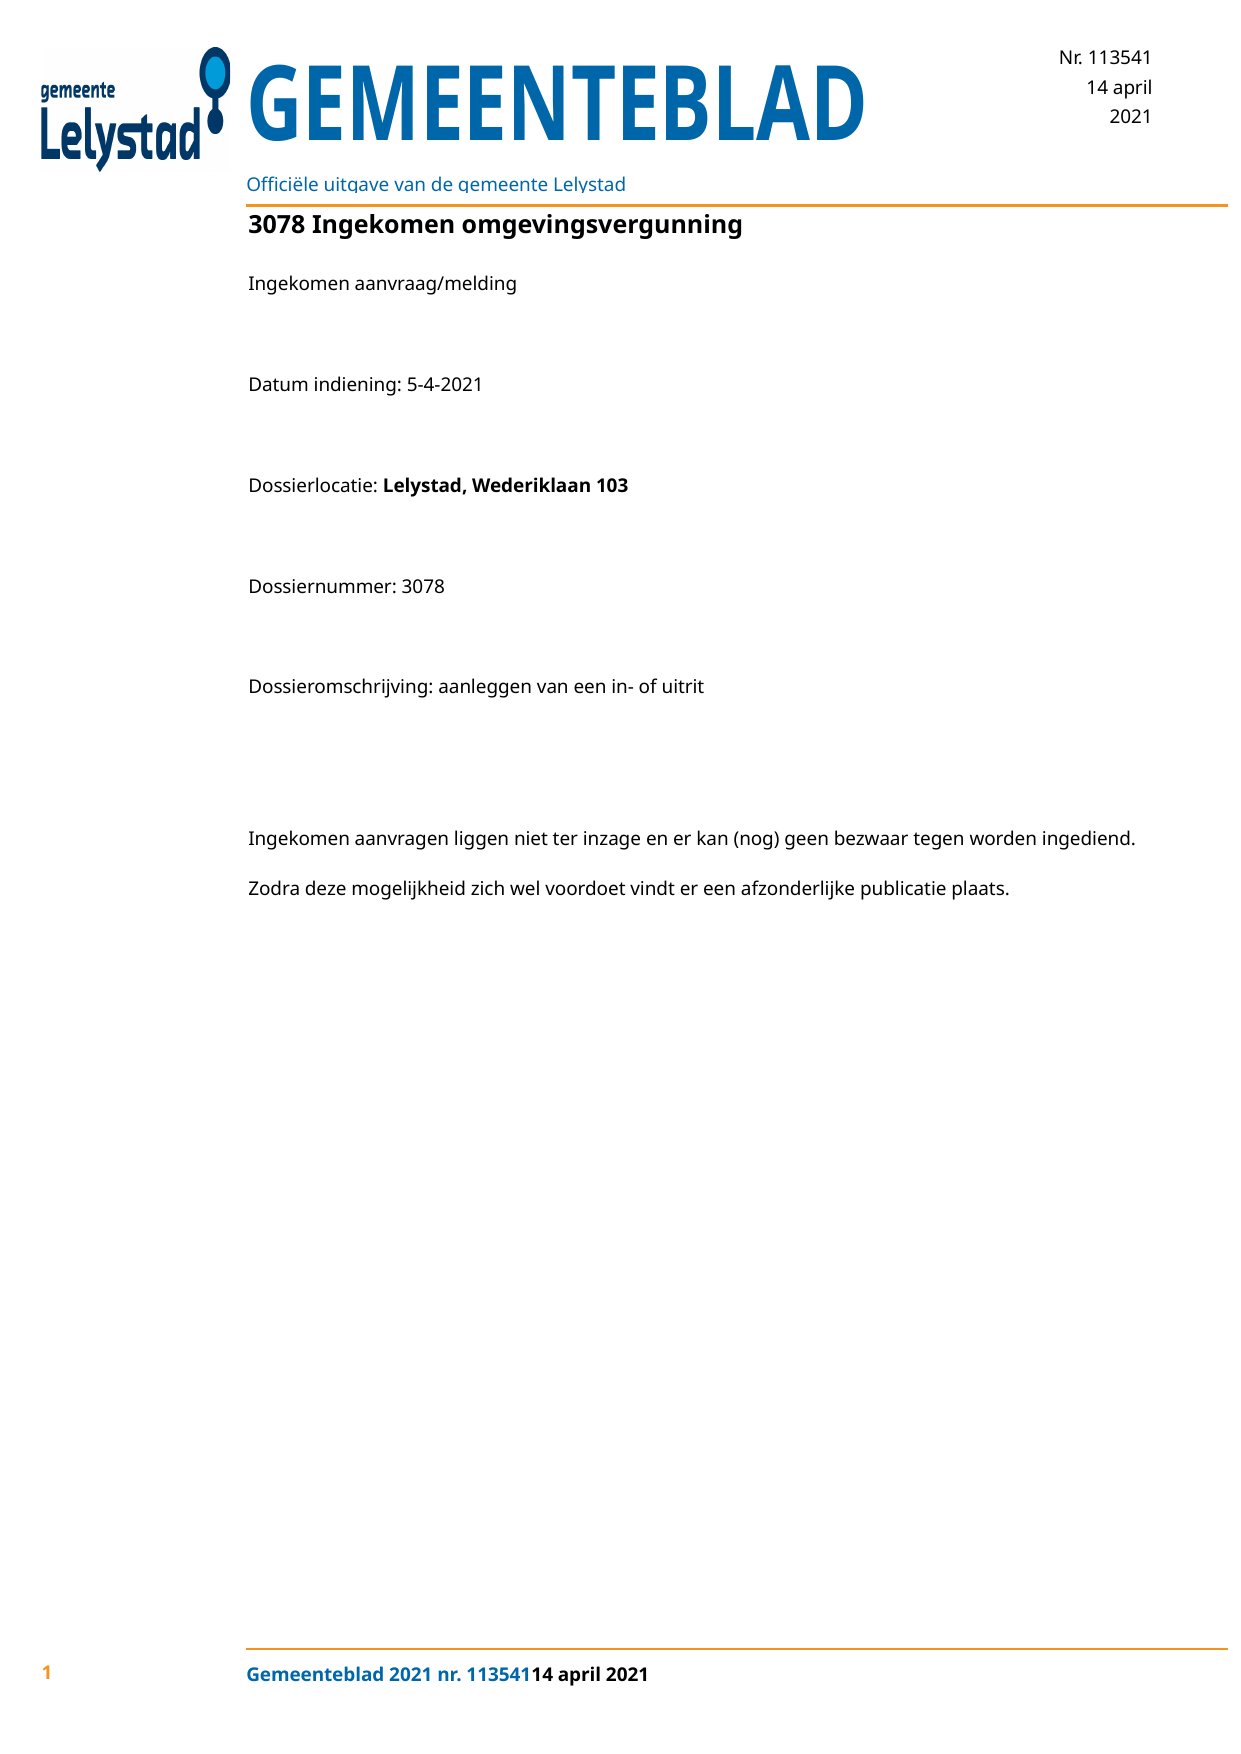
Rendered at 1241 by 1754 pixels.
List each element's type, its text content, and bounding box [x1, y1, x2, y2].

text Dossierlocatie: Lelystad, Wederiklaan 103 [248, 472, 1152, 498]
text Datum indiening: 5-4-2021 [248, 371, 1152, 397]
text Zodra deze mogelijkheid zich wel voordoet vindt er een afzonderlijke publicatie plaats. [248, 875, 1152, 901]
text Ingekomen aanvraag/melding [248, 270, 1152, 296]
picture [41, 47, 231, 172]
text 3078 Ingekomen omgevingsvergunning [248, 207, 1152, 241]
text Dossieromschrijving: aanleggen van een in- of uitrit [248, 674, 1152, 699]
text Dossiernummer: 3078 [248, 573, 1152, 598]
text Ingekomen aanvragen liggen niet ter inzage en er kan (nog) geen bezwaar tegen worden ingediend. [248, 825, 1152, 851]
